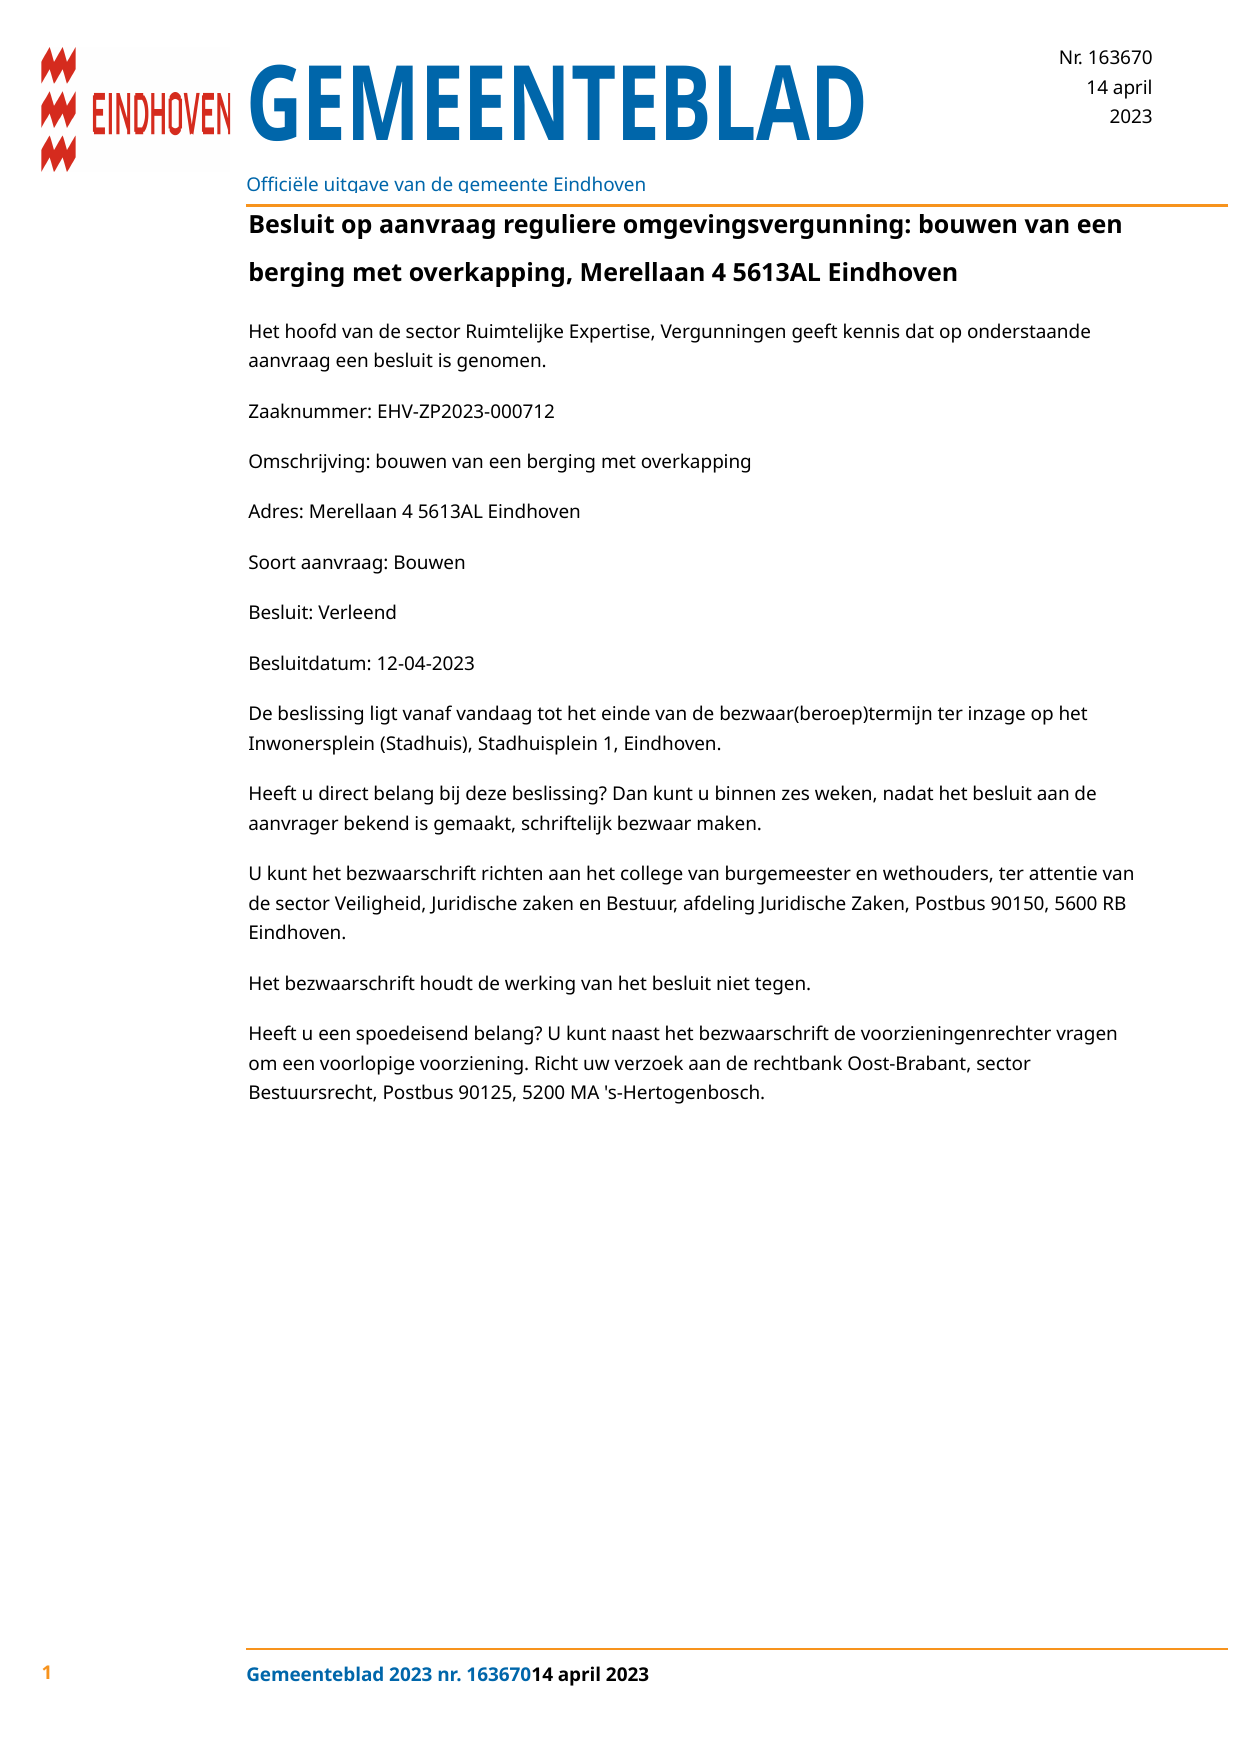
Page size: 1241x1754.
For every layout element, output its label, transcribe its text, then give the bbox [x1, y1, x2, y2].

text Soort aanvraag: Bouwen [248, 549, 1152, 575]
text Het bezwaarschrift houdt de werking van het besluit niet tegen. [248, 970, 1152, 996]
text U kunt het bezwaarschrift richten aan het college van burgemeester en wethouders, ter attentie van de sector Veiligheid, Juridische zaken en Bestuur, afdeling Juridische Zaken, Postbus 90150, 5600 RB Eindhoven. [248, 860, 1152, 945]
text Adres: Merellaan 4 5613AL Eindhoven [248, 499, 1152, 524]
text Besluitdatum: 12-04-2023 [248, 650, 1152, 676]
text Besluit: Verleend [248, 599, 1152, 625]
text Heeft u een spoedeisend belang? U kunt naast het bezwaarschrift de voorzieningenrechter vragen om een voorlopige voorziening. Richt uw verzoek aan de rechtbank Oost-Brabant, sector Bestuursrecht, Postbus 90125, 5200 MA 's-Hertogenbosch. [248, 1020, 1152, 1105]
text De beslissing ligt vanaf vandaag tot het einde van de bezwaar(beroep)termijn ter inzage op het Inwonersplein (Stadhuis), Stadhuisplein 1, Eindhoven. [248, 700, 1152, 756]
text Besluit op aanvraag reguliere omgevingsvergunning: bouwen van een berging met overkapping, Merellaan 4 5613AL Eindhoven [248, 207, 1152, 288]
text Het hoofd van de sector Ruimtelijke Expertise, Vergunningen geeft kennis dat op onderstaande aanvraag een besluit is genomen. [248, 318, 1152, 373]
picture [41, 47, 231, 172]
text Omschrijving: bouwen van een berging met overkapping [248, 448, 1152, 474]
text Heeft u direct belang bij deze beslissing? Dan kunt u binnen zes weken, nadat het besluit aan de aanvrager bekend is gemaakt, schriftelijk bezwaar maken. [248, 780, 1152, 836]
text Zaaknummer: EHV-ZP2023-000712 [248, 398, 1152, 424]
